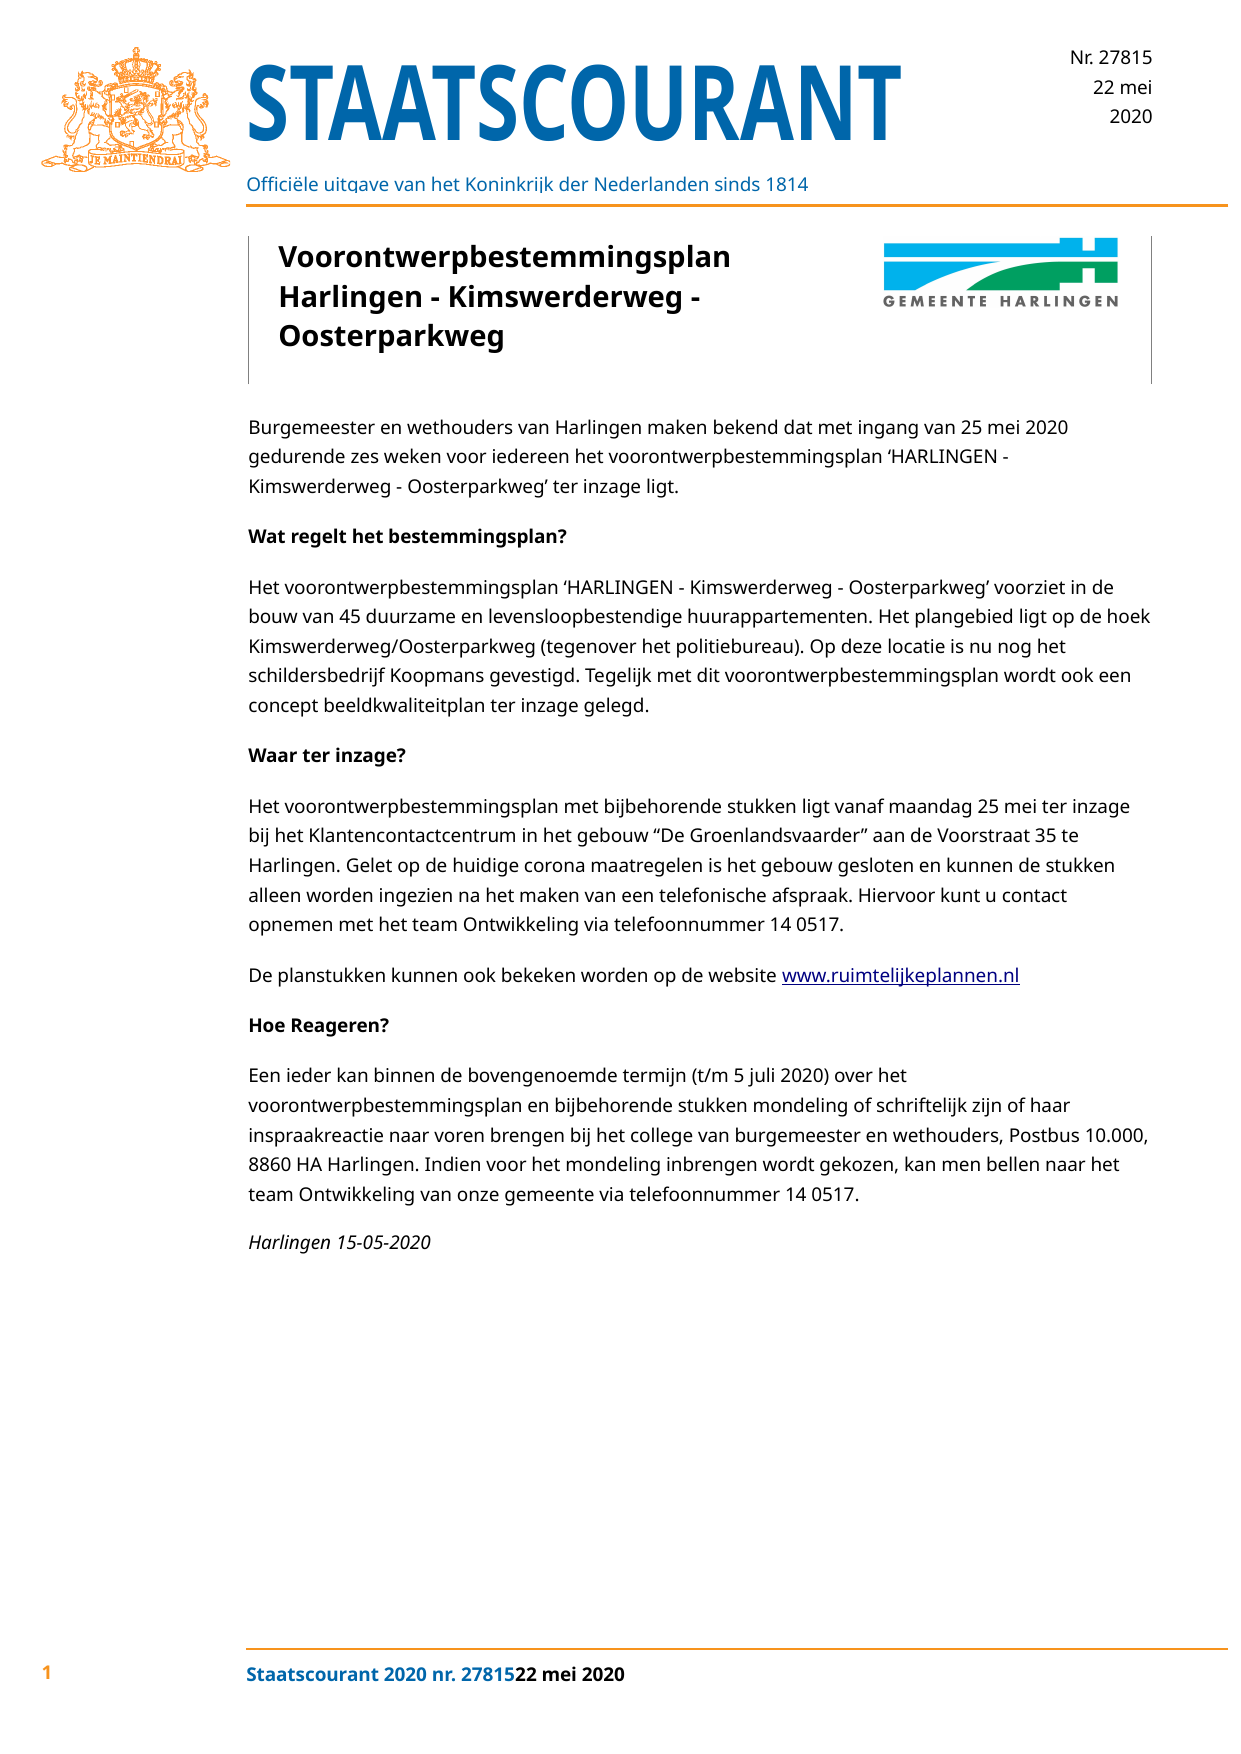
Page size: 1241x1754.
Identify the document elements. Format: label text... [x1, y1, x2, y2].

text De planstukken kunnen ook bekeken worden op de website www.ruimtelijkeplannen.nl [248, 962, 1152, 988]
text Het voorontwerpbestemmingsplan met bijbehorende stukken ligt vanaf maandag 25 mei ter inzage bij het Klantencontactcentrum in het gebouw “De Groenlandsvaarder” aan de Voorstraat 35 te Harlingen. Gelet op de huidige corona maatregelen is het gebouw gesloten en kunnen de stukken alleen worden ingezien na het maken van een telefonische afspraak. Hiervoor kunt u contact opnemen met het team Ontwikkeling via telefoonnummer 14 0517. [248, 793, 1152, 937]
text Het voorontwerpbestemmingsplan ‘HARLINGEN - Kimswerderweg - Oosterparkweg’ voorziet in de bouw van 45 duurzame en levensloopbestendige huurappartementen. Het plangebied ligt op de hoek Kimswerderweg/Oosterparkweg (tegenover het politiebureau). Op deze locatie is nu nog het schildersbedrijf Koopmans gevestigd. Tegelijk met dit voorontwerpbestemmingsplan wordt ook een concept beeldkwaliteitplan ter inzage gelegd. [248, 574, 1152, 718]
table_header [850, 236, 1151, 384]
text Hoe Reageren? [248, 1012, 1152, 1038]
picture [41, 47, 231, 172]
text Wat regelt het bestemmingsplan? [248, 523, 1152, 549]
text Harlingen 15-05-2020 [248, 1229, 1152, 1254]
text Waar ter inzage? [248, 743, 1152, 768]
table_header Voorontwerpbestemmingsplan Harlingen - Kimswerderweg - Oosterparkweg [249, 236, 850, 384]
picture [882, 236, 1119, 308]
text Burgemeester en wethouders van Harlingen maken bekend dat met ingang van 25 mei 2020 gedurende zes weken voor iedereen het voorontwerpbestemmingsplan ‘HARLINGEN - Kimswerderweg - Oosterparkweg’ ter inzage ligt. [248, 414, 1152, 499]
text Een ieder kan binnen de bovengenoemde termijn (t/m 5 juli 2020) over het voorontwerpbestemmingsplan en bijbehorende stukken mondeling of schriftelijk zijn of haar inspraakreactie naar voren brengen bij het college van burgemeester en wethouders, Postbus 10.000, 8860 HA Harlingen. Indien voor het mondeling inbrengen wordt gekozen, kan men bellen naar het team Ontwikkeling van onze gemeente via telefoonnummer 14 0517. [248, 1063, 1152, 1207]
